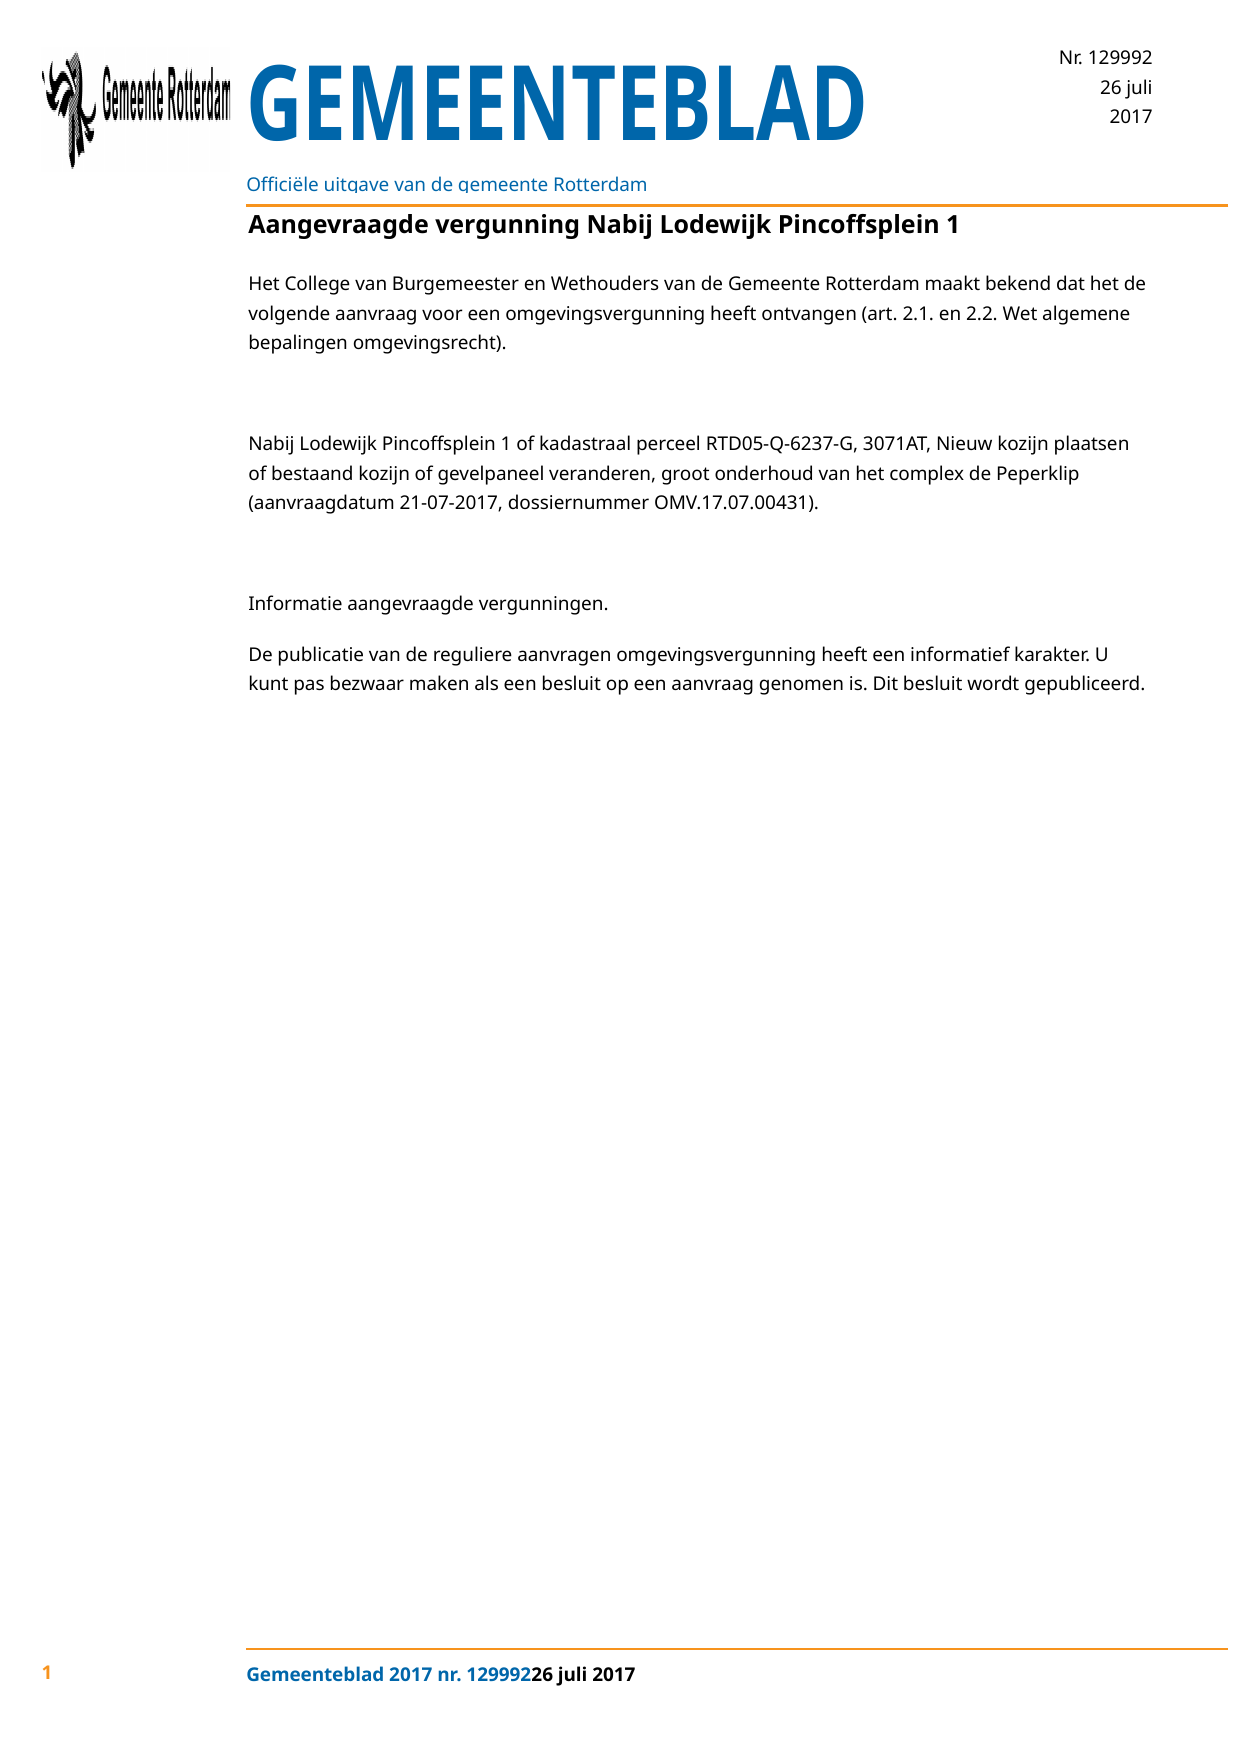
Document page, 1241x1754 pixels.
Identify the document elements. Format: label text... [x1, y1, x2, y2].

picture [41, 47, 231, 172]
text Nabij Lodewijk Pincoffsplein 1 of kadastraal perceel RTD05-Q-6237-G, 3071AT, Nieuw kozijn plaatsen of bestaand kozijn of gevelpaneel veranderen, groot onderhoud van het complex de Peperklip (aanvraagdatum 21-07-2017, dossiernummer OMV.17.07.00431). [248, 430, 1152, 515]
text Het College van Burgemeester en Wethouders van de Gemeente Rotterdam maakt bekend dat het de volgende aanvraag voor een omgevingsvergunning heeft ontvangen (art. 2.1. en 2.2. Wet algemene bepalingen omgevingsrecht). [248, 270, 1152, 355]
text De publicatie van de reguliere aanvragen omgevingsvergunning heeft een informatief karakter. U kunt pas bezwaar maken als een besluit op een aanvraag genomen is. Dit besluit wordt gepubliceerd. [248, 641, 1152, 696]
text Informatie aangevraagde vergunningen. [248, 590, 1152, 616]
text Aangevraagde vergunning Nabij Lodewijk Pincoffsplein 1 [248, 207, 1152, 241]
